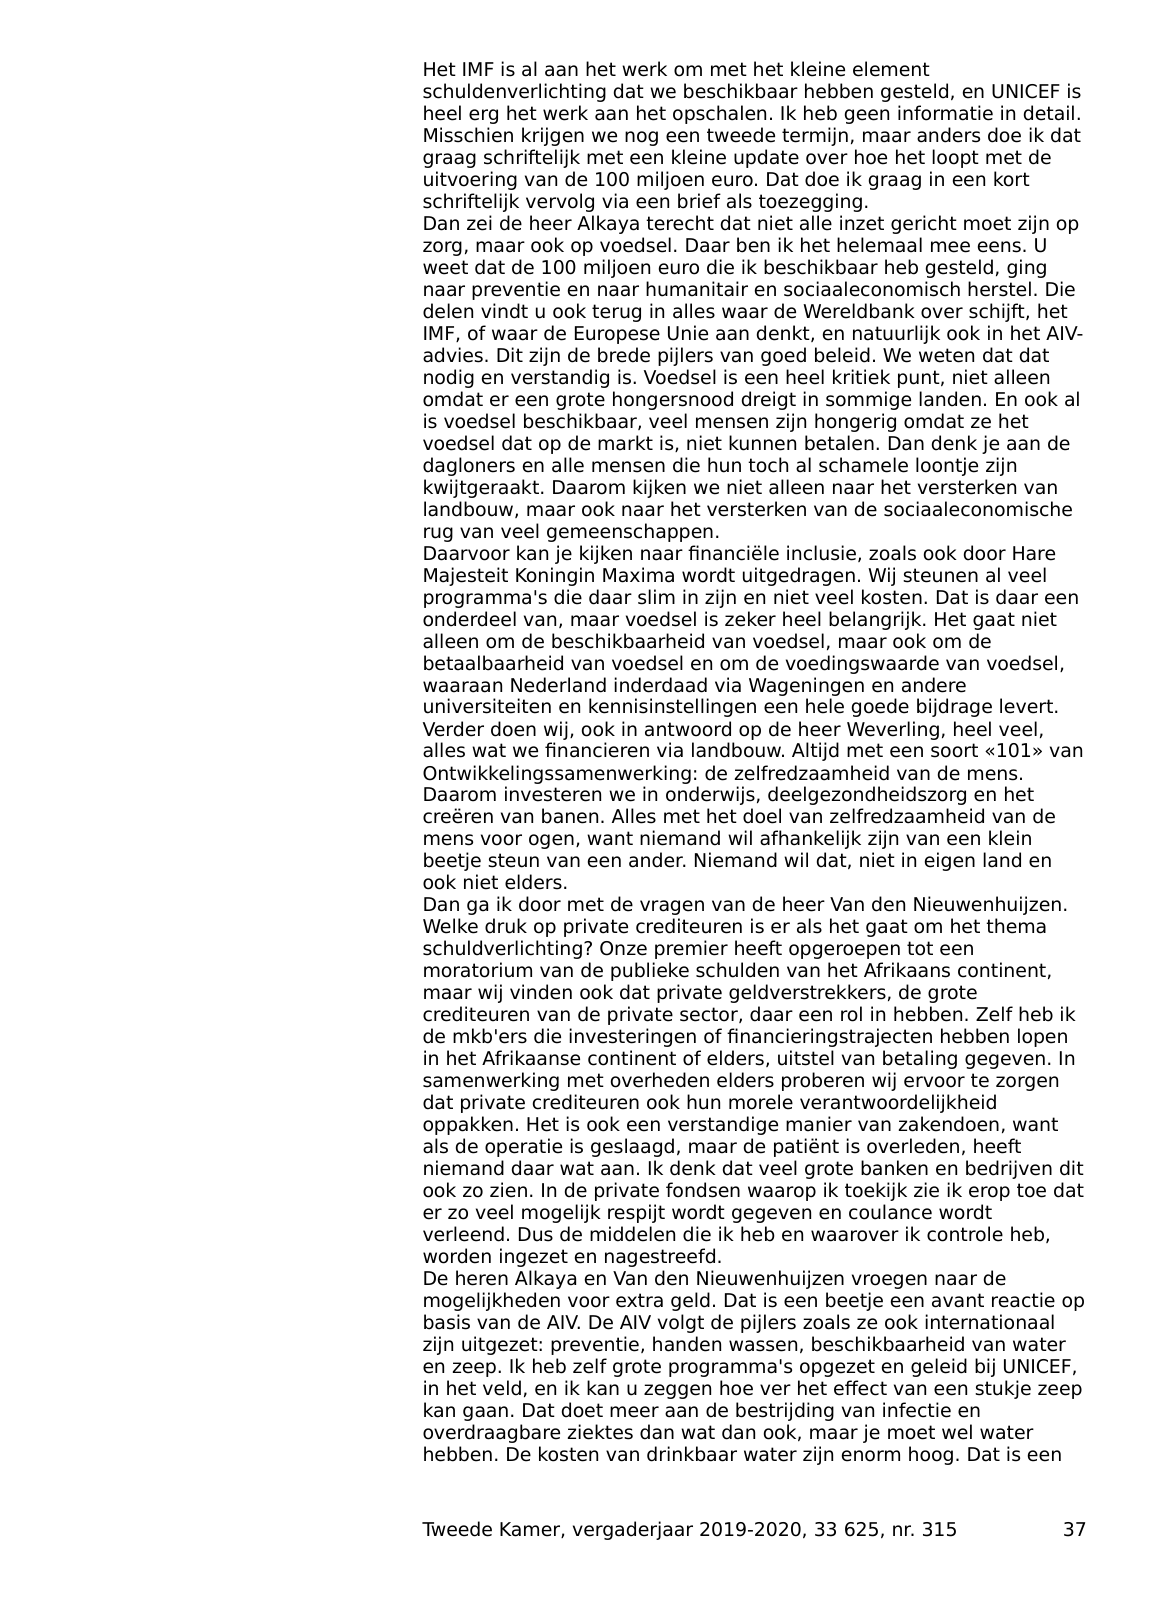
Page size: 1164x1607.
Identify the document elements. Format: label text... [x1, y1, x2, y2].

text De heren Alkaya en Van den Nieuwenhuijzen vroegen naar de mogelijkheden voor extra geld. Dat is een beetje een avant reactie op basis van de AIV. De AIV volgt de pijlers zoals ze ook internationaal zijn uitgezet: preventie, handen wassen, beschikbaarheid van water en zeep. Ik heb zelf grote programma's opgezet en geleid bij UNICEF, in het veld, en ik kan u zeggen hoe ver het effect van een stukje zeep kan gaan. Dat doet meer aan de bestrijding van infectie en overdraagbare ziektes dan wat dan ook, maar je moet wel water hebben. De kosten van drinkbaar water zijn enorm hoog. Dat is een [422, 1268, 1087, 1466]
text Het IMF is al aan het werk om met het kleine element schuldenverlichting dat we beschikbaar hebben gesteld, en UNICEF is heel erg het werk aan het opschalen. Ik heb geen informatie in detail. Misschien krijgen we nog een tweede termijn, maar anders doe ik dat graag schriftelijk met een kleine update over hoe het loopt met de uitvoering van de 100 miljoen euro. Dat doe ik graag in een kort schriftelijk vervolg via een brief als toezegging. [422, 59, 1087, 213]
text Daarvoor kan je kijken naar financiële inclusie, zoals ook door Hare Majesteit Koningin Maxima wordt uitgedragen. Wij steunen al veel programma's die daar slim in zijn en niet veel kosten. Dat is daar een onderdeel van, maar voedsel is zeker heel belangrijk. Het gaat niet alleen om de beschikbaarheid van voedsel, maar ook om de betaalbaarheid van voedsel en om de voedingswaarde van voedsel, waaraan Nederland inderdaad via Wageningen en andere universiteiten en kennisinstellingen een hele goede bijdrage levert. Verder doen wij, ook in antwoord op de heer Weverling, heel veel, alles wat we financieren via landbouw. Altijd met een soort «101» van Ontwikkelingssamenwerking: de zelfredzaamheid van de mens. Daarom investeren we in onderwijs, deelgezondheidszorg en het creëren van banen. Alles met het doel van zelfredzaamheid van de mens voor ogen, want niemand wil afhankelijk zijn van een klein beetje steun van een ander. Niemand wil dat, niet in eigen land en ook niet elders. [422, 543, 1087, 894]
text Dan ga ik door met de vragen van de heer Van den Nieuwenhuijzen. Welke druk op private crediteuren is er als het gaat om het thema schuldverlichting? Onze premier heeft opgeroepen tot een moratorium van de publieke schulden van het Afrikaans continent, maar wij vinden ook dat private geldverstrekkers, de grote crediteuren van de private sector, daar een rol in hebben. Zelf heb ik de mkb'ers die investeringen of financieringstrajecten hebben lopen in het Afrikaanse continent of elders, uitstel van betaling gegeven. In samenwerking met overheden elders proberen wij ervoor te zorgen dat private crediteuren ook hun morele verantwoordelijkheid oppakken. Het is ook een verstandige manier van zakendoen, want als de operatie is geslaagd, maar de patiënt is overleden, heeft niemand daar wat aan. Ik denk dat veel grote banken en bedrijven dit ook zo zien. In de private fondsen waarop ik toekijk zie ik erop toe dat er zo veel mogelijk respijt wordt gegeven en coulance wordt verleend. Dus de middelen die ik heb en waarover ik controle heb, worden ingezet en nagestreefd. [422, 894, 1087, 1268]
text Dan zei de heer Alkaya terecht dat niet alle inzet gericht moet zijn op zorg, maar ook op voedsel. Daar ben ik het helemaal mee eens. U weet dat de 100 miljoen euro die ik beschikbaar heb gesteld, ging naar preventie en naar humanitair en sociaaleconomisch herstel. Die delen vindt u ook terug in alles waar de Wereldbank over schijft, het IMF, of waar de Europese Unie aan denkt, en natuurlijk ook in het AIV-advies. Dit zijn de brede pijlers van goed beleid. We weten dat dat nodig en verstandig is. Voedsel is een heel kritiek punt, niet alleen omdat er een grote hongersnood dreigt in sommige landen. En ook al is voedsel beschikbaar, veel mensen zijn hongerig omdat ze het voedsel dat op de markt is, niet kunnen betalen. Dan denk je aan de dagloners en alle mensen die hun toch al schamele loontje zijn kwijtgeraakt. Daarom kijken we niet alleen naar het versterken van landbouw, maar ook naar het versterken van de sociaaleconomische rug van veel gemeenschappen. [422, 213, 1087, 543]
